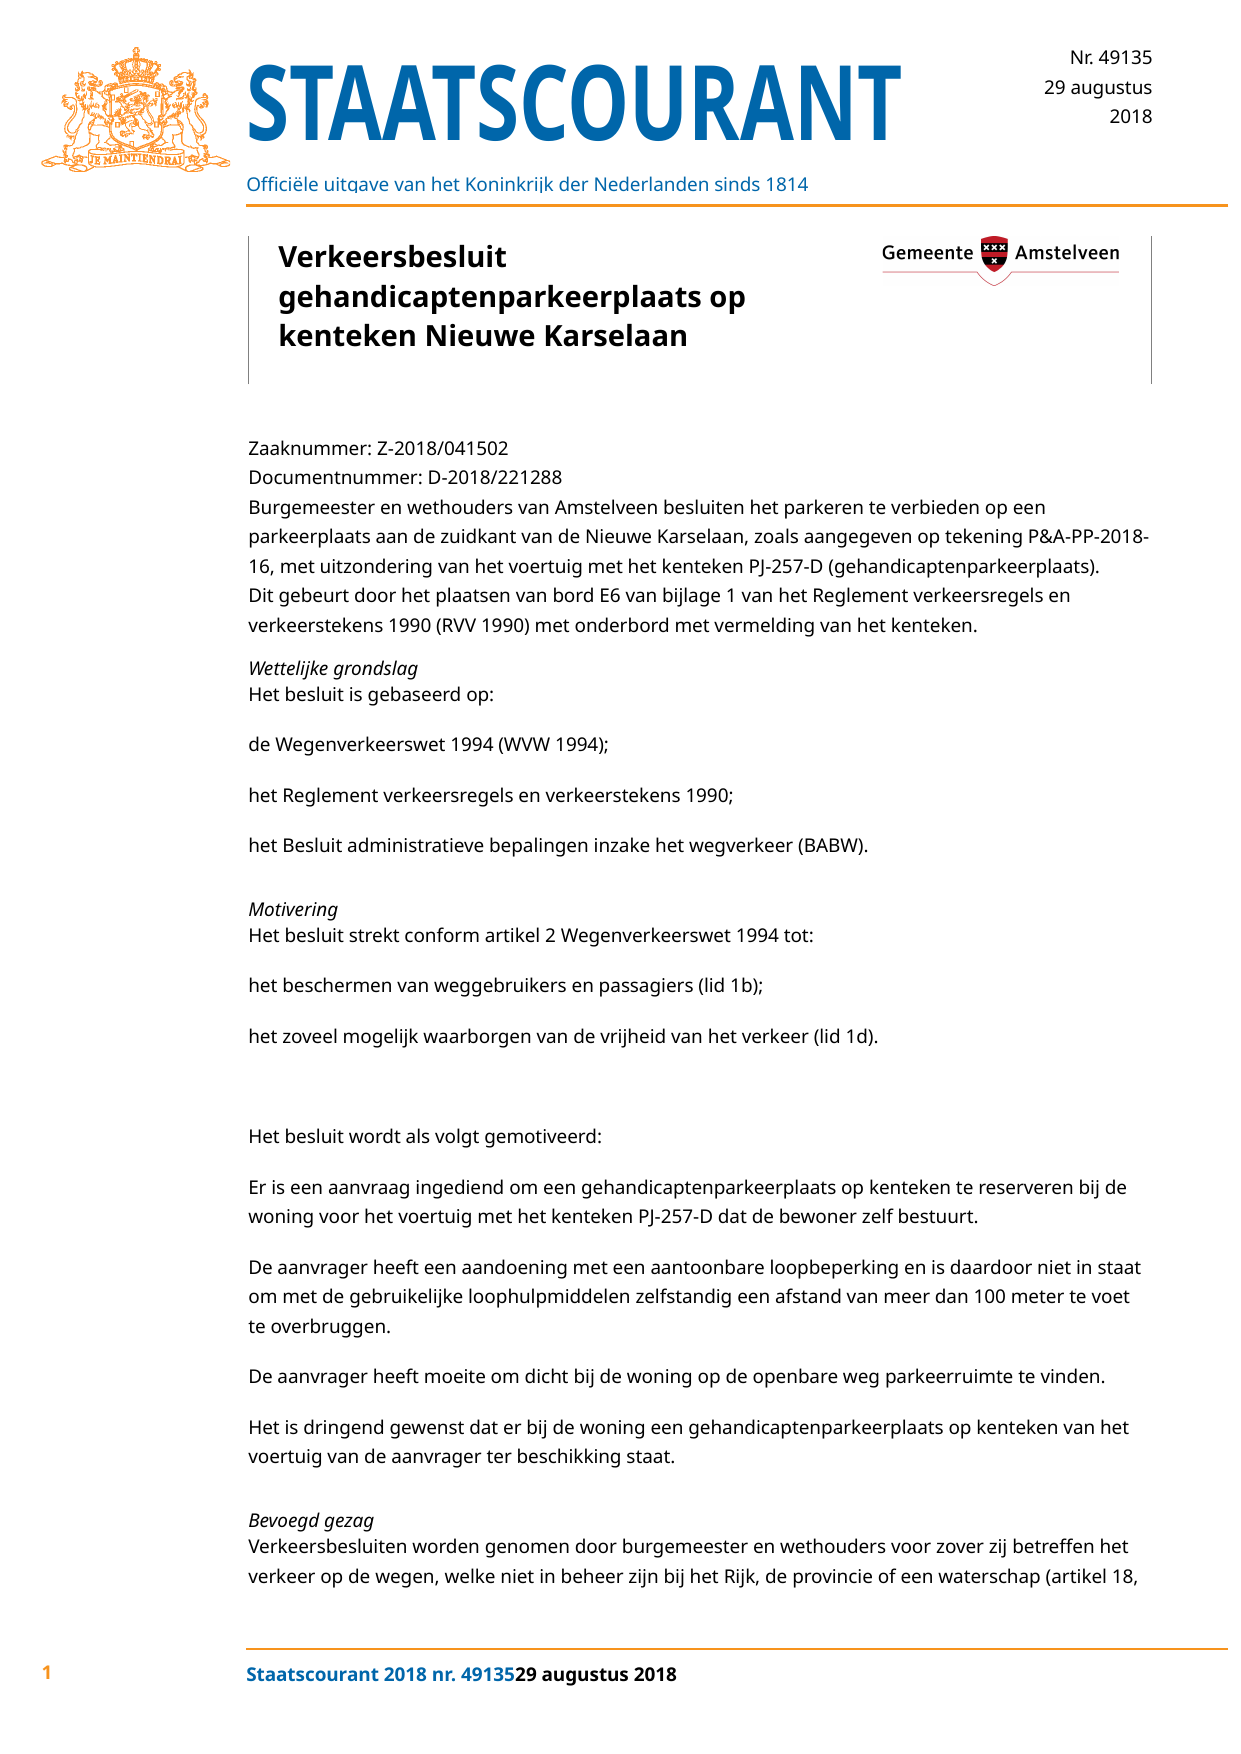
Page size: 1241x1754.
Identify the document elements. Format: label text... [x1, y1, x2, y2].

picture [882, 236, 1119, 286]
text Documentnummer: D-2018/221288 [248, 464, 1152, 490]
text de Wegenverkeerswet 1994 (WVW 1994); [248, 731, 1152, 757]
picture [41, 47, 231, 172]
text Verkeersbesluiten worden genomen door burgemeester en wethouders voor zover zij betreffen het verkeer op de wegen, welke niet in beheer zijn bij het Rijk, de provincie of een waterschap (artikel 18, [248, 1533, 1152, 1589]
table_header Verkeersbesluit gehandicaptenparkeerplaats op kenteken Nieuwe Karselaan [249, 236, 850, 384]
text het Reglement verkeersregels en verkeerstekens 1990; [248, 782, 1152, 808]
text Dit gebeurt door het plaatsen van bord E6 van bijlage 1 van het Reglement verkeersregels en verkeerstekens 1990 (RVV 1990) met onderbord met vermelding van het kenteken. [248, 583, 1152, 638]
text Wettelijke grondslag [248, 655, 1152, 681]
text het zoveel mogelijk waarborgen van de vrijheid van het verkeer (lid 1d). [248, 1023, 1152, 1048]
text Er is een aanvraag ingediend om een gehandicaptenparkeerplaats op kenteken te reserveren bij de woning voor het voertuig met het kenteken PJ-257-D dat de bewoner zelf bestuurt. [248, 1174, 1152, 1229]
text De aanvrager heeft een aandoening met een aantoonbare loopbeperking en is daardoor niet in staat om met de gebruikelijke loophulpmiddelen zelfstandig een afstand van meer dan 100 meter te voet te overbruggen. [248, 1254, 1152, 1339]
text het Besluit administratieve bepalingen inzake het wegverkeer (BABW). [248, 832, 1152, 858]
text Het besluit is gebaseerd op: [248, 681, 1152, 707]
text Het besluit wordt als volgt gemotiveerd: [248, 1124, 1152, 1149]
text Het besluit strekt conform artikel 2 Wegenverkeerswet 1994 tot: [248, 922, 1152, 948]
text het beschermen van weggebruikers en passagiers (lid 1b); [248, 972, 1152, 998]
text Het is dringend gewenst dat er bij de woning een gehandicaptenparkeerplaats op kenteken van het voertuig van de aanvrager ter beschikking staat. [248, 1414, 1152, 1469]
text Burgemeester en wethouders van Amstelveen besluiten het parkeren te verbieden op een parkeerplaats aan de zuidkant van de Nieuwe Karselaan, zoals aangegeven op tekening P&A-PP-2018-16, met uitzondering van het voertuig met het kenteken PJ-257-D (gehandicaptenparkeerplaats). [248, 494, 1152, 579]
text Bevoegd gezag [248, 1508, 1152, 1533]
text Zaaknummer: Z-2018/041502 [248, 435, 1152, 460]
text Motivering [248, 896, 1152, 922]
table_header [850, 236, 1151, 384]
text De aanvrager heeft moeite om dicht bij de woning op de openbare weg parkeerruimte te vinden. [248, 1364, 1152, 1389]
